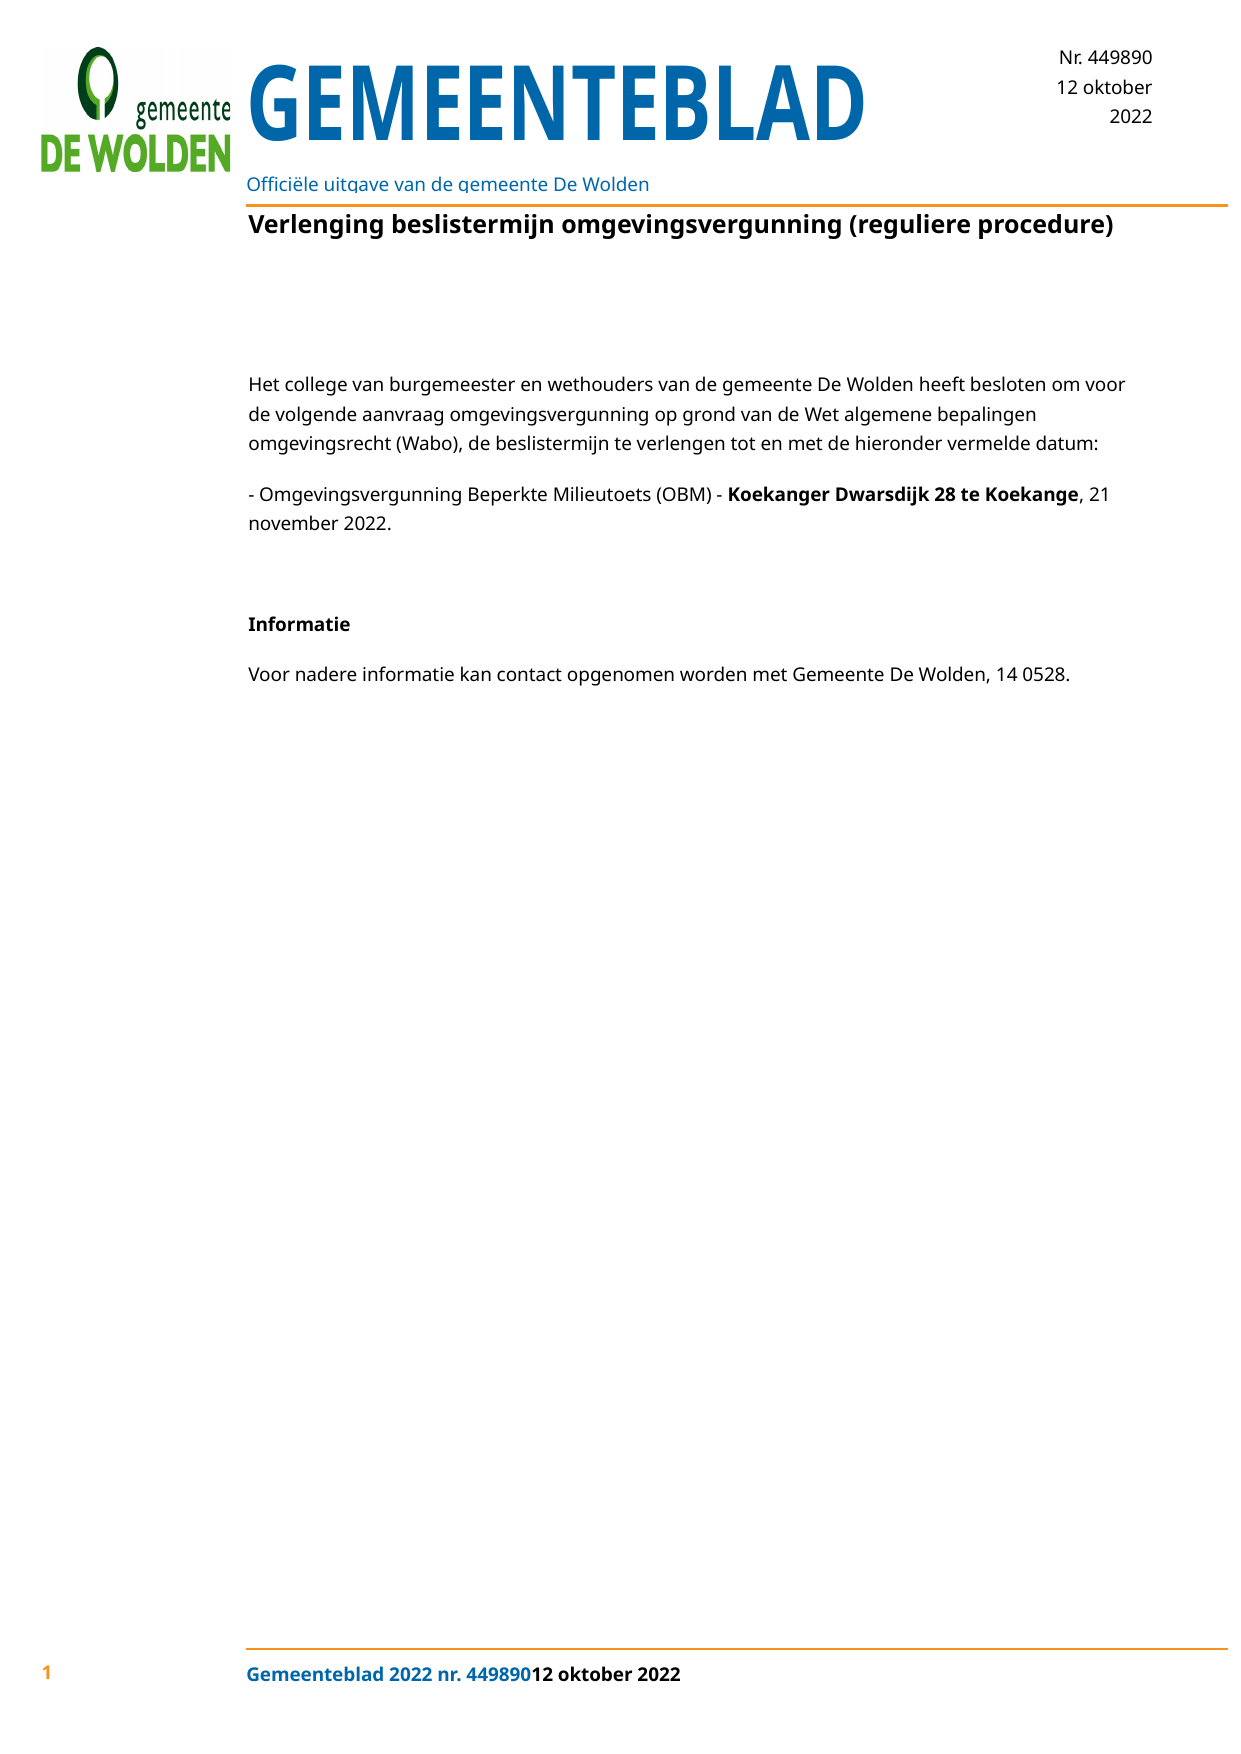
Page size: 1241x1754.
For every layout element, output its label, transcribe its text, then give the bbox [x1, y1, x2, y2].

text Verlenging beslistermijn omgevingsvergunning (reguliere procedure) [248, 207, 1152, 241]
text Informatie [248, 611, 1152, 637]
picture [41, 47, 231, 172]
text Voor nadere informatie kan contact opgenomen worden met Gemeente De Wolden, 14 0528. [248, 662, 1152, 687]
text - Omgevingsvergunning Beperkte Milieutoets (OBM) - Koekanger Dwarsdijk 28 te Koekange, 21 november 2022. [248, 481, 1152, 536]
text Het college van burgemeester en wethouders van de gemeente De Wolden heeft besloten om voor de volgende aanvraag omgevingsvergunning op grond van de Wet algemene bepalingen omgevingsrecht (Wabo), de beslistermijn te verlengen tot en met de hieronder vermelde datum: [248, 371, 1152, 456]
